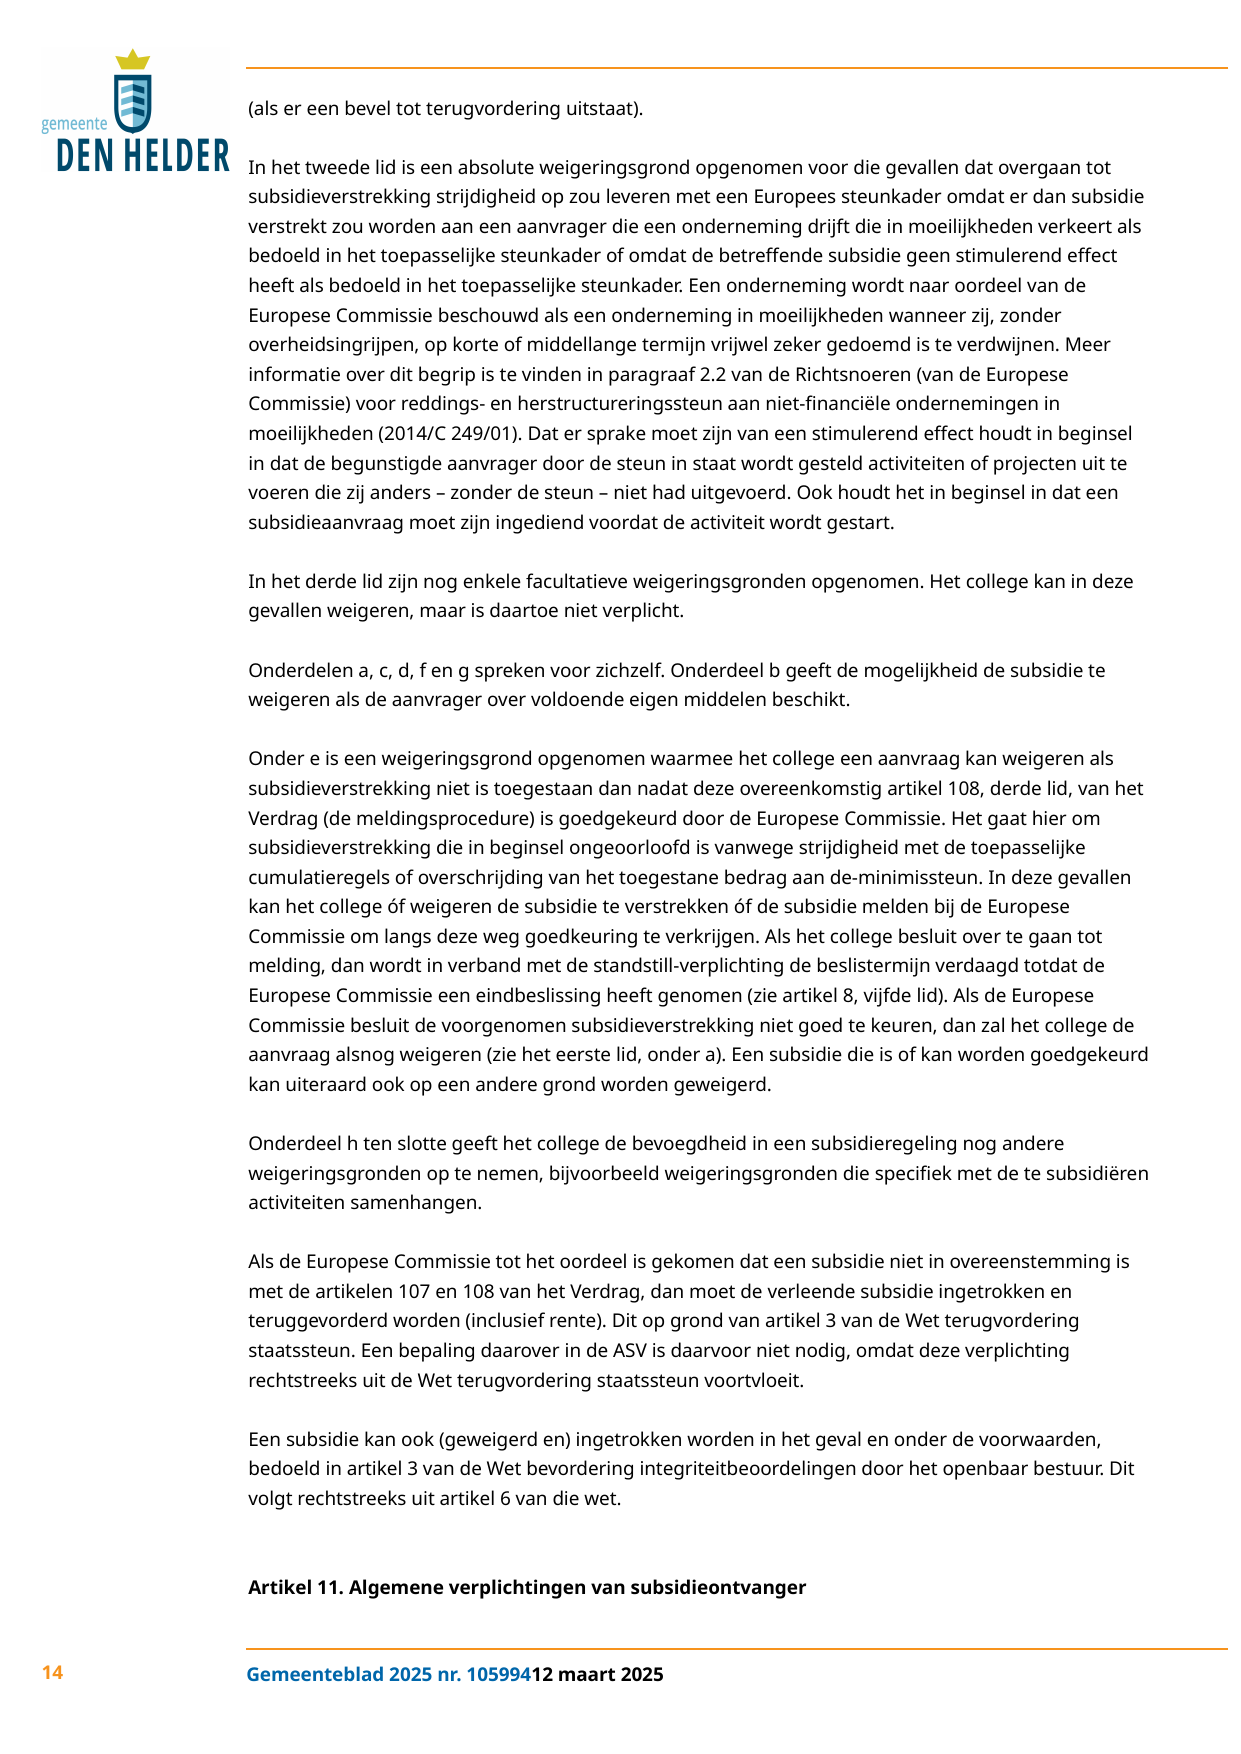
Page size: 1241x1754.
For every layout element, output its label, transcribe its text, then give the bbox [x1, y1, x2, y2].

text Onderdelen a, c, d, f en g spreken voor zichzelf. Onderdeel b geeft de mogelijkheid de subsidie te weigeren als de aanvrager over voldoende eigen middelen beschikt. [248, 657, 1152, 712]
text Onder e is een weigeringsgrond opgenomen waarmee het college een aanvraag kan weigeren als subsidieverstrekking niet is toegestaan dan nadat deze overeenkomstig artikel 108, derde lid, van het Verdrag (de meldingsprocedure) is goedgekeurd door de Europese Commissie. Het gaat hier om subsidieverstrekking die in beginsel ongeoorloofd is vanwege strijdigheid met de toepasselijke cumulatieregels of overschrijding van het toegestane bedrag aan de-minimissteun. In deze gevallen kan het college óf weigeren de subsidie te verstrekken óf de subsidie melden bij de Europese Commissie om langs deze weg goedkeuring te verkrijgen. Als het college besluit over te gaan tot melding, dan wordt in verband met de standstill-verplichting de beslistermijn verdaagd totdat de Europese Commissie een eindbeslissing heeft genomen (zie artikel 8, vijfde lid). Als de Europese Commissie besluit de voorgenomen subsidieverstrekking niet goed te keuren, dan zal het college de aanvraag alsnog weigeren (zie het eerste lid, onder a). Een subsidie die is of kan worden goedgekeurd kan uiteraard ook op een andere grond worden geweigerd. [248, 746, 1152, 1097]
text Onderdeel h ten slotte geeft het college de bevoegdheid in een subsidieregeling nog andere weigeringsgronden op te nemen, bijvoorbeeld weigeringsgronden die specifiek met de te subsidiëren activiteiten samenhangen. [248, 1130, 1152, 1215]
picture [182, 144, 187, 165]
picture [220, 160, 224, 172]
text (als er een bevel tot terugvordering uitstaat). [248, 95, 1152, 121]
text In het tweede lid is een absolute weigeringsgrond opgenomen voor die gevallen dat overgaan tot subsidieverstrekking strijdigheid op zou leveren met een Europees steunkader omdat er dan subsidie verstrekt zou worden aan een aanvrager die een onderneming drijft die in moeilijkheden verkeert als bedoeld in het toepasselijke steunkader of omdat de betreffende subsidie geen stimulerend effect heeft als bedoeld in het toepasselijke steunkader. Een onderneming wordt naar oordeel van de Europese Commissie beschouwd als een onderneming in moeilijkheden wanneer zij, zonder overheidsingrijpen, op korte of middellange termijn vrijwel zeker gedoemd is te verdwijnen. Meer informatie over dit begrip is te vinden in paragraaf 2.2 van de Richtsnoeren (van de Europese Commissie) voor reddings- en herstructureringssteun aan niet-financiële ondernemingen in moeilijkheden (2014/C 249/01). Dat er sprake moet zijn van een stimulerend effect houdt in beginsel in dat de begunstigde aanvrager door de steun in staat wordt gesteld activiteiten of projecten uit te voeren die zij anders – zonder de steun – niet had uitgevoerd. Ook houdt het in beginsel in dat een subsidieaanvraag moet zijn ingediend voordat de activiteit wordt gestart. [248, 154, 1152, 535]
picture [63, 144, 68, 165]
picture [41, 47, 231, 172]
text Artikel 11. Algemene verplichtingen van subsidieontvanger [248, 1574, 1152, 1600]
picture [130, 157, 135, 172]
text In het derde lid zijn nog enkele facultatieve weigeringsgronden opgenomen. Het college kan in deze gevallen weigeren, maar is daartoe niet verplicht. [248, 568, 1152, 623]
text Als de Europese Commissie tot het oordeel is gekomen dat een subsidie niet in overeenstemming is met de artikelen 107 en 108 van het Verdrag, dan moet de verleende subsidie ingetrokken en teruggevorderd worden (inclusief rente). Dit op grond van artikel 3 van de Wet terugvordering staatssteun. Een bepaling daarover in de ASV is daarvoor niet nodig, omdat deze verplichting rechtstreeks uit de Wet terugvordering staatssteun voortvloeit. [248, 1248, 1152, 1393]
picture [100, 154, 106, 172]
text Een subsidie kan ook (geweigerd en) ingetrokken worden in het geval en onder de voorwaarden, bedoeld in artikel 3 van de Wet bevordering integriteitbeoordelingen door het openbaar bestuur. Dit volgt rechtstreeks uit artikel 6 van die wet. [248, 1426, 1152, 1511]
